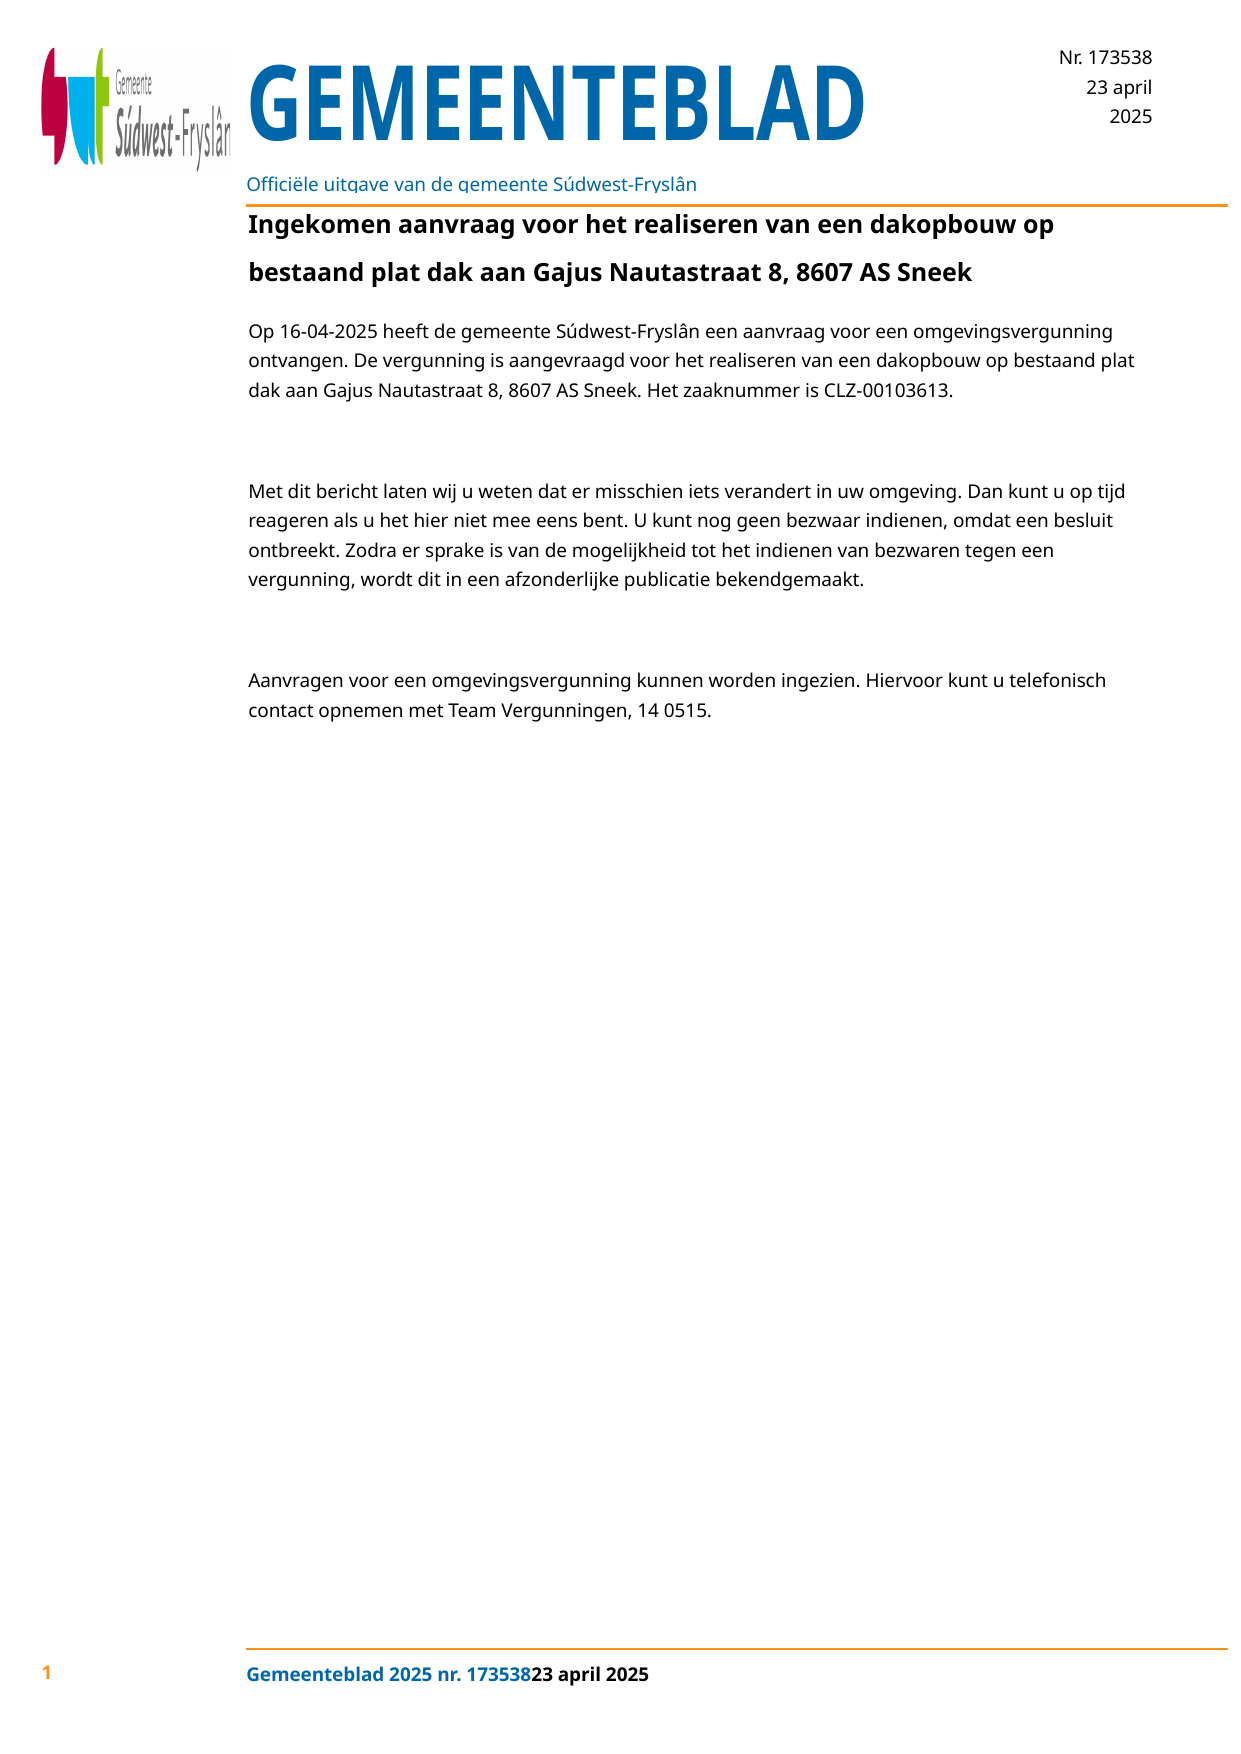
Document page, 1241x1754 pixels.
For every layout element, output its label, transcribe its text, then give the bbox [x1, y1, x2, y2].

text Op 16-04-2025 heeft de gemeente Súdwest-Fryslân een aanvraag voor een omgevingsvergunning ontvangen. De vergunning is aangevraagd voor het realiseren van een dakopbouw op bestaand plat dak aan Gajus Nautastraat 8, 8607 AS Sneek. Het zaaknummer is CLZ-00103613. [248, 318, 1152, 403]
text Ingekomen aanvraag voor het realiseren van een dakopbouw op bestaand plat dak aan Gajus Nautastraat 8, 8607 AS Sneek [248, 207, 1152, 288]
text Aanvragen voor een omgevingsvergunning kunnen worden ingezien. Hiervoor kunt u telefonisch contact opnemen met Team Vergunningen, 14 0515. [248, 667, 1152, 723]
picture [41, 47, 231, 172]
text Met dit bericht laten wij u weten dat er misschien iets verandert in uw omgeving. Dan kunt u op tijd reageren als u het hier niet mee eens bent. U kunt nog geen bezwaar indienen, omdat een besluit ontbreekt. Zodra er sprake is van de mogelijkheid tot het indienen van bezwaren tegen een vergunning, wordt dit in een afzonderlijke publicatie bekendgemaakt. [248, 478, 1152, 592]
